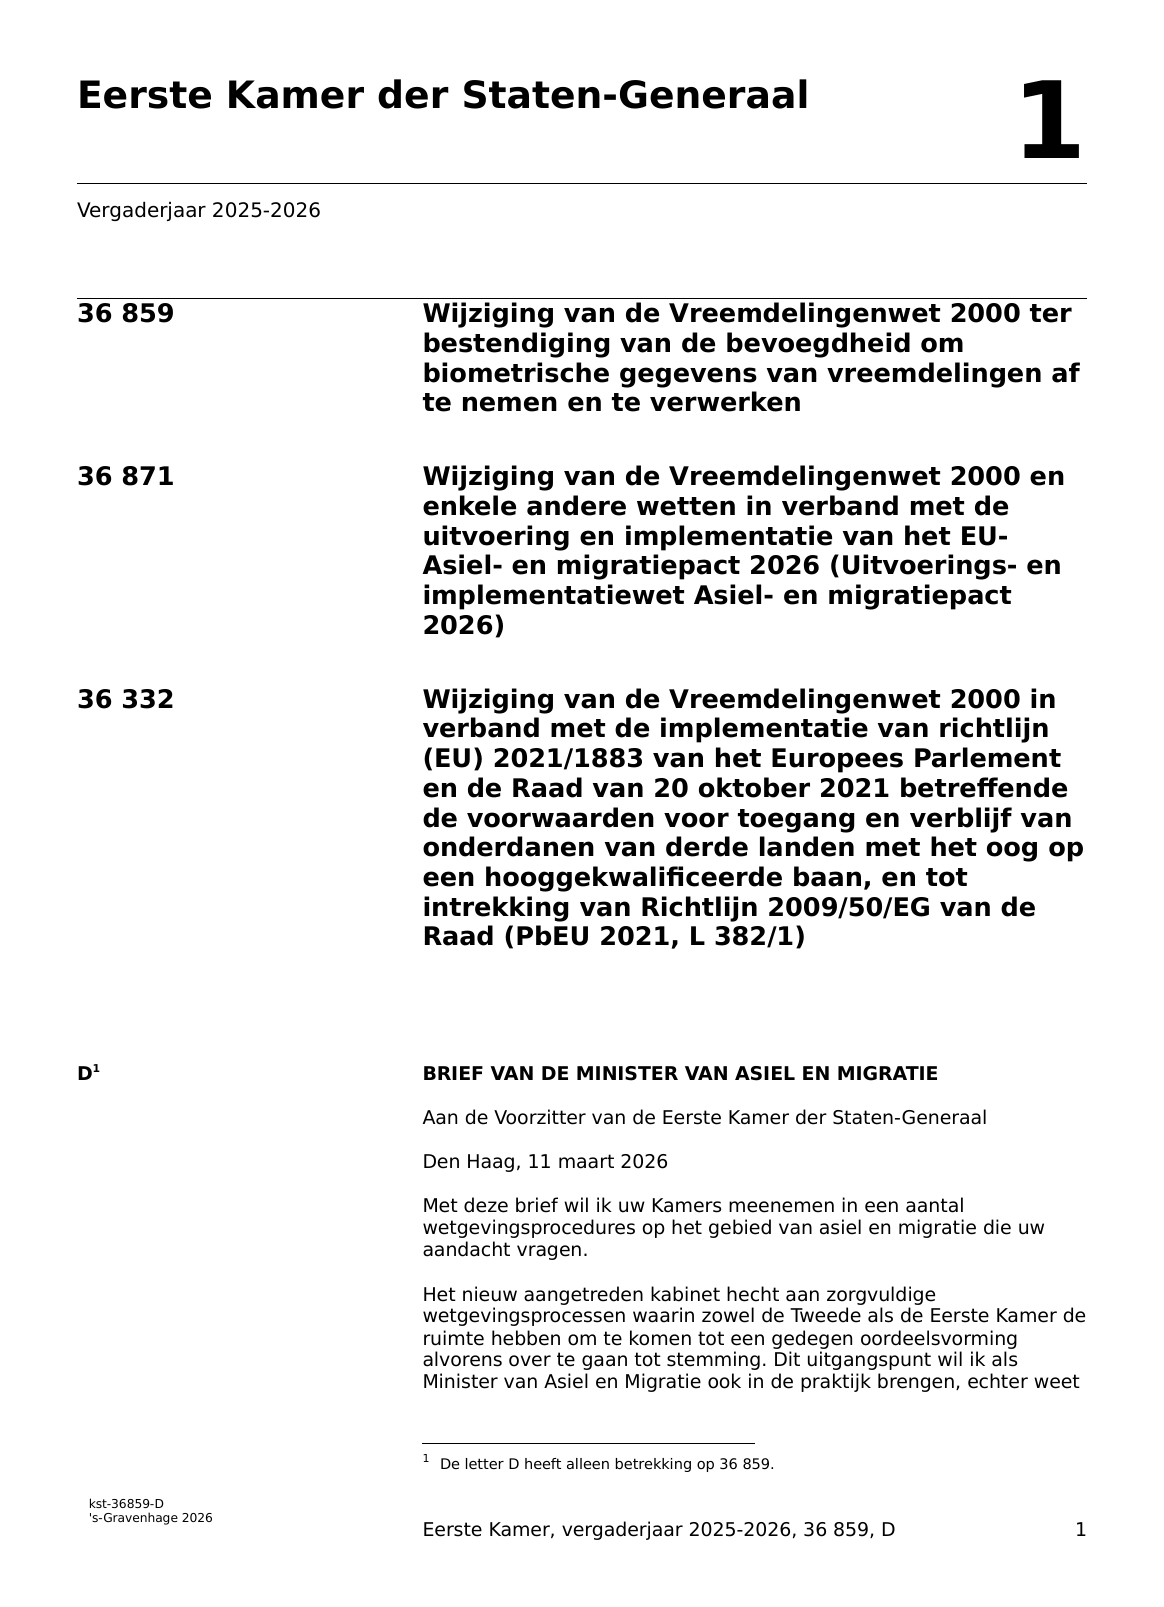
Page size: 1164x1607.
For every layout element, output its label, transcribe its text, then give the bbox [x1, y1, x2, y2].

text Het nieuw aangetreden kabinet hecht aan zorgvuldige wetgevingsprocessen waarin zowel de Tweede als de Eerste Kamer de ruimte hebben om te komen tot een gedegen oordeelsvorming alvorens over te gaan tot stemming. Dit uitgangspunt wil ik als Minister van Asiel en Migratie ook in de praktijk brengen, echter weet [422, 1283, 1087, 1393]
text Den Haag, 11 maart 2026 [422, 1151, 1087, 1173]
subtitle D BRIEF VAN DE MINISTER VAN ASIEL EN MIGRATIE [77, 1063, 1087, 1085]
table_header Eerste Kamer der Staten-Generaal [77, 59, 886, 183]
subtitle 36 871 Wijziging van de Vreemdelingenwet 2000 en enkele andere wetten in verband met de uitvoering en implementatie van het EU-Asiel- en migratiepact 2026 (Uitvoerings- en implementatiewet Asiel- en migratiepact 2026) [77, 462, 1087, 640]
text 's-Gravenhage 2026 [88, 1511, 323, 1525]
text kst-36859-D [88, 1497, 323, 1511]
text Aan de Voorzitter van de Eerste Kamer der Staten-Generaal [422, 1107, 1087, 1129]
text Met deze brief wil ik uw Kamers meenemen in een aantal wetgevingsprocedures op het gebied van asiel en migratie die uw aandacht vragen. [422, 1195, 1087, 1261]
table_cell Vergaderjaar 2025-2026 [77, 184, 1087, 298]
text De letter D heeft alleen betrekking op 36 859. [422, 1452, 1087, 1474]
subtitle 36 859 Wijziging van de Vreemdelingenwet 2000 ter bestendiging van de bevoegdheid om biometrische gegevens van vreemdelingen af te nemen en te verwerken [77, 299, 1087, 418]
subtitle 36 332 Wijziging van de Vreemdelingenwet 2000 in verband met de implementatie van richtlijn (EU) 2021/1883 van het Europees Parlement en de Raad van 20 oktober 2021 betreffende de voorwaarden voor toegang en verblijf van onderdanen van derde landen met het oog op een hooggekwalificeerde baan, en tot intrekking van Richtlijn 2009/50/EG van de Raad (PbEU 2021, L 382/1) [77, 684, 1087, 952]
table_header 1 [886, 59, 1087, 183]
